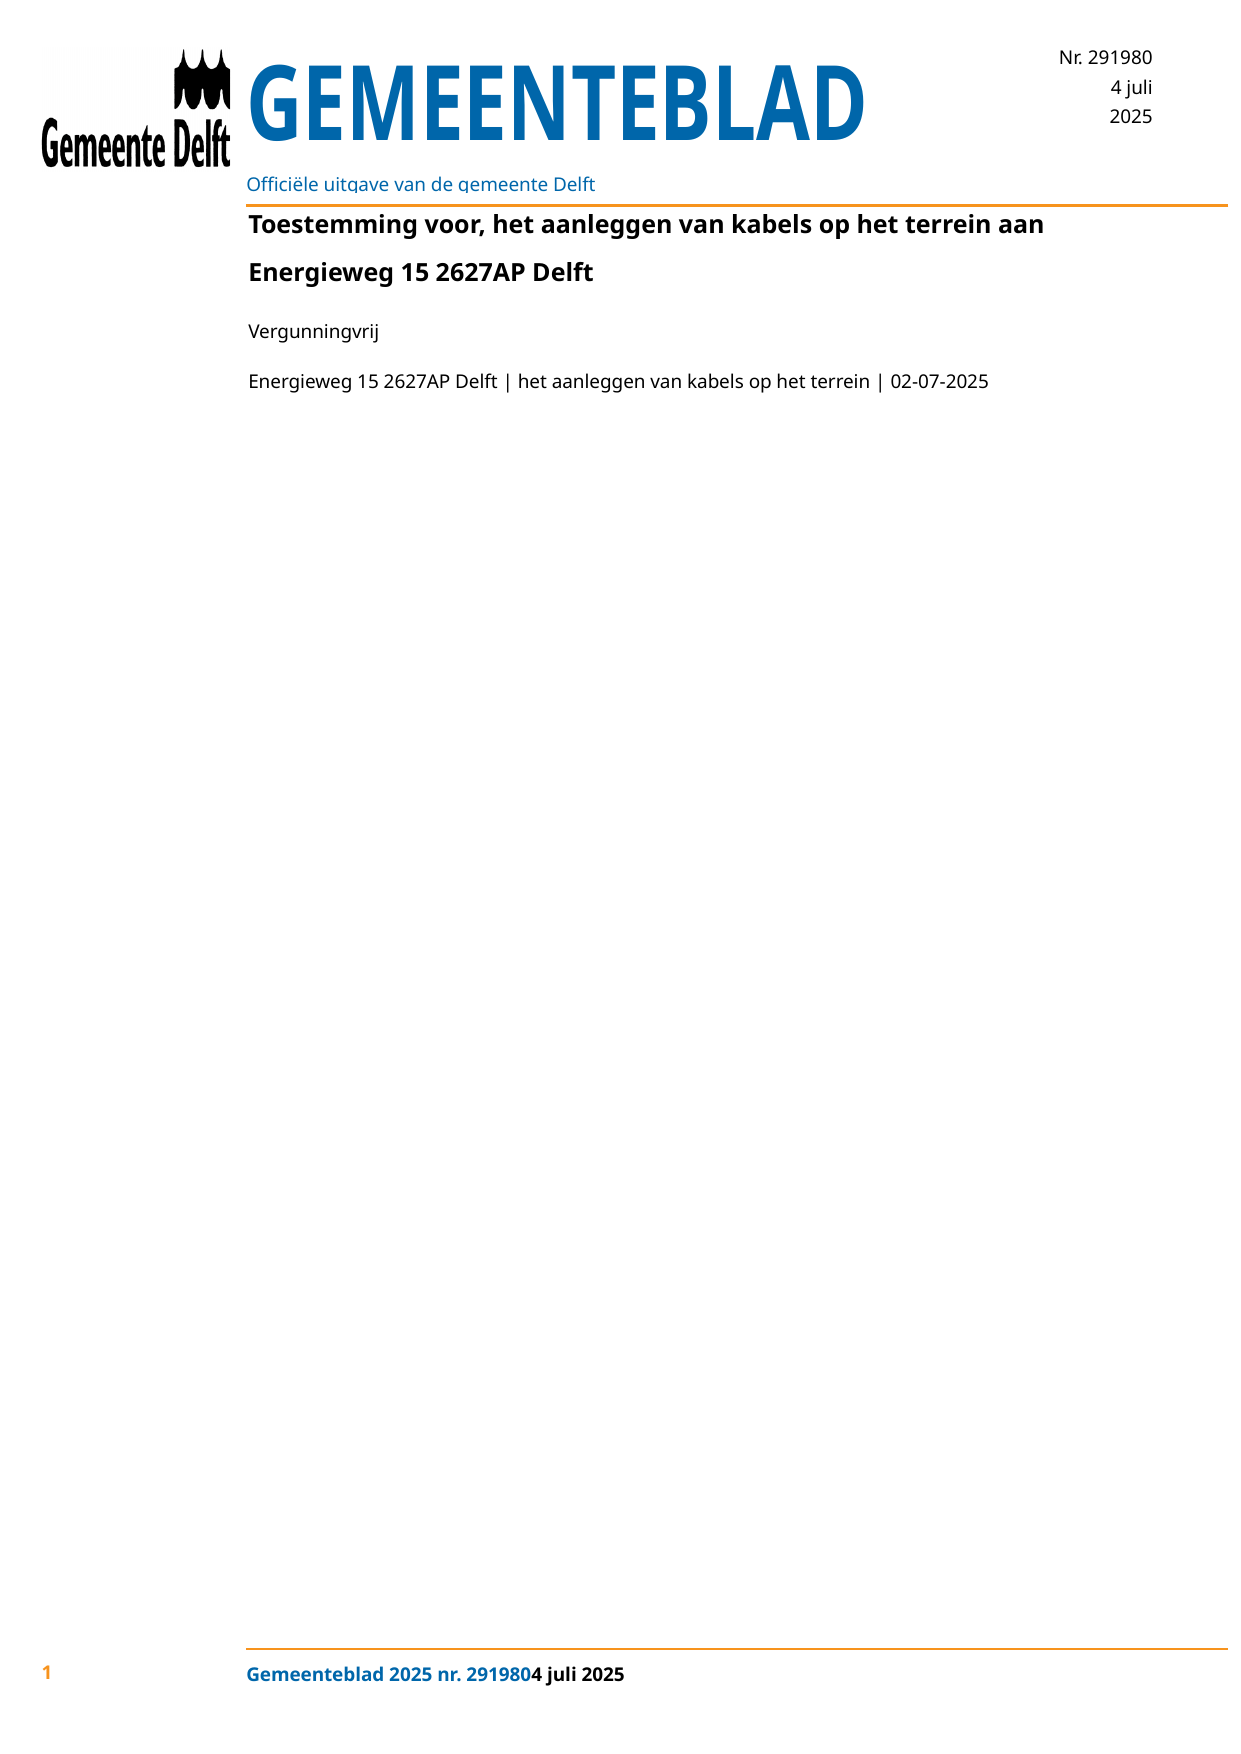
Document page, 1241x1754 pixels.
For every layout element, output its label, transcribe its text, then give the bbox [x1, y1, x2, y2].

text Energieweg 15 2627AP Delft | het aanleggen van kabels op het terrein | 02-07-2025 [248, 368, 1152, 394]
text Vergunningvrij [248, 318, 1152, 344]
picture [41, 47, 231, 172]
text Toestemming voor, het aanleggen van kabels op het terrein aan Energieweg 15 2627AP Delft [248, 207, 1152, 288]
